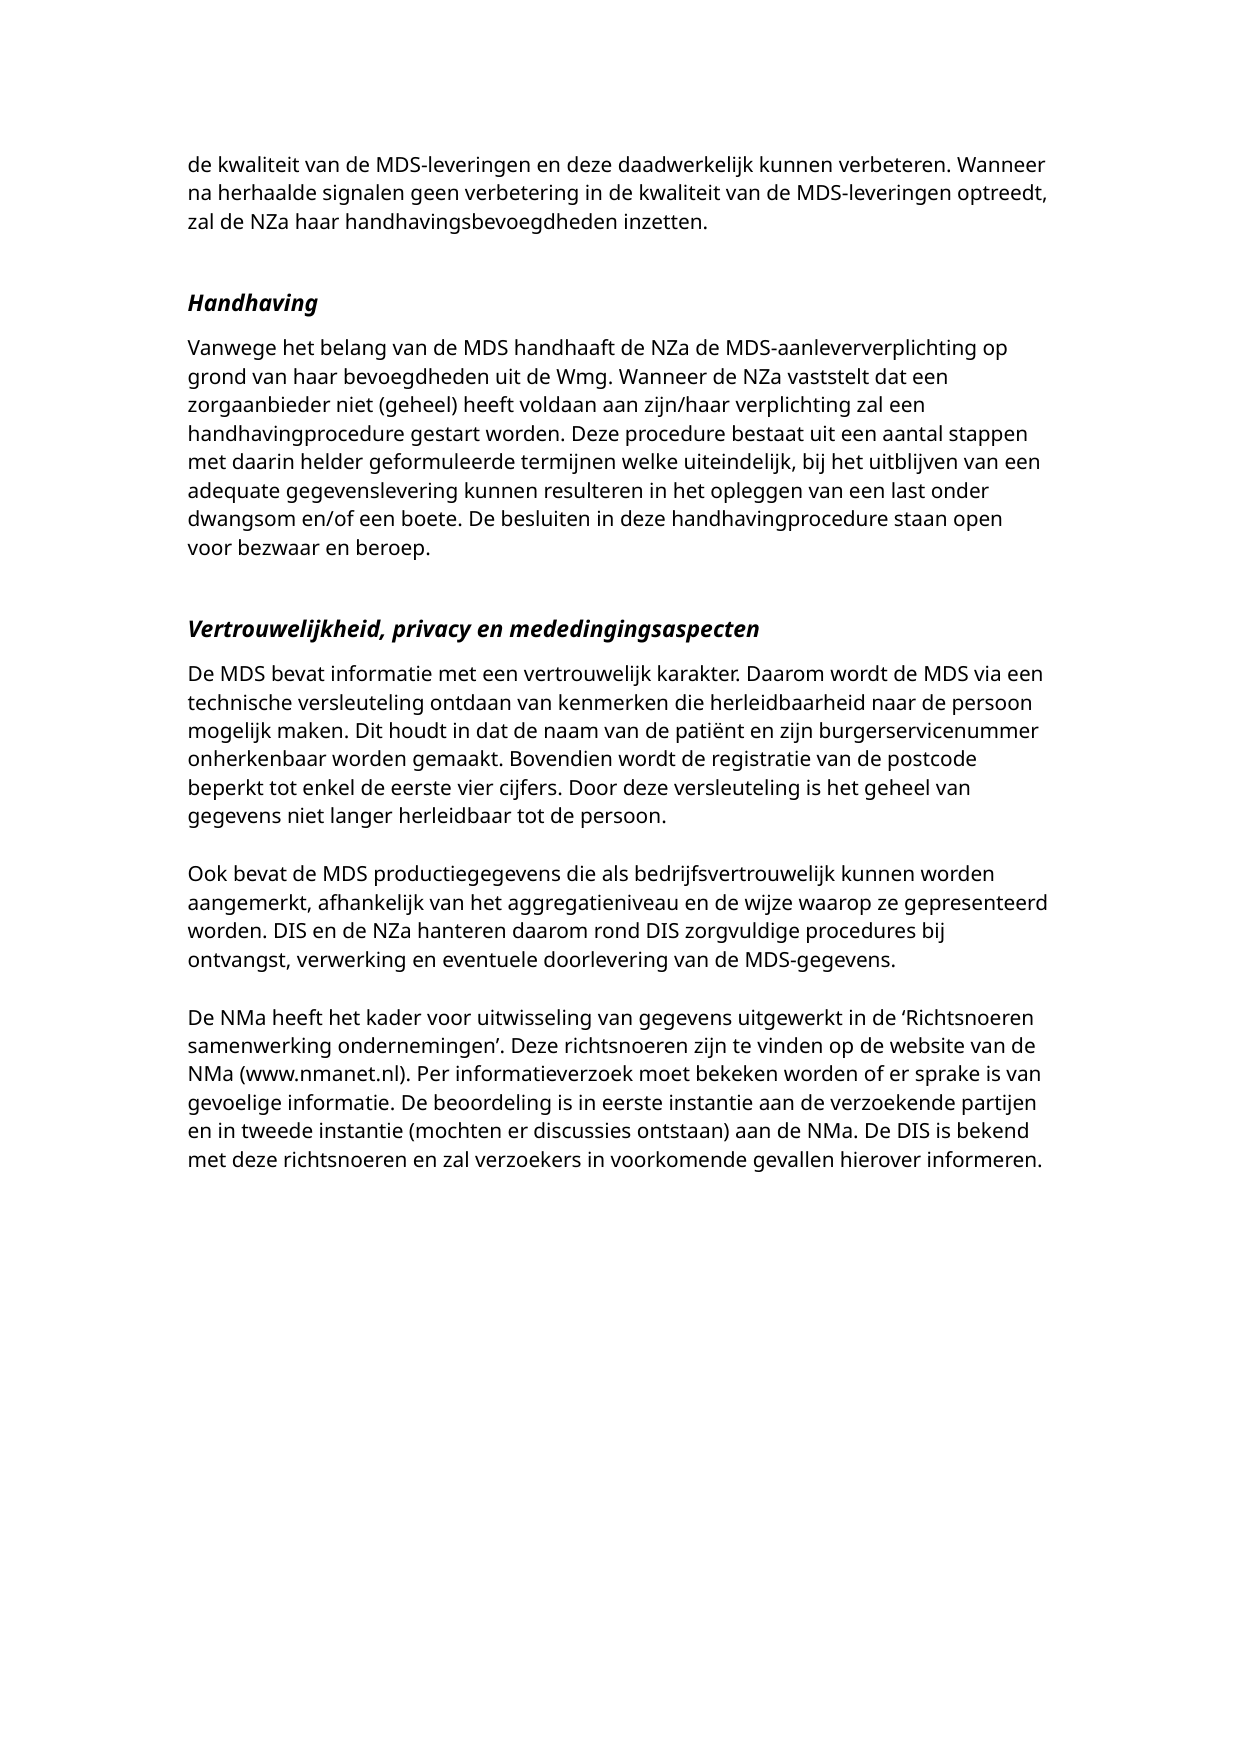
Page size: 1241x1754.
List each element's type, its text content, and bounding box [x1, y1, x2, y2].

text De NMa heeft het kader voor uitwisseling van gegevens uitgewerkt in de ‘Richtsnoeren samenwerking ondernemingen’. Deze richtsnoeren zijn te vinden op de website van de NMa (www.nmanet.nl). Per informatieverzoek moet bekeken worden of er sprake is van gevoelige informatie. De beoordeling is in eerste instantie aan de verzoekende partijen en in tweede instantie (mochten er discussies ontstaan) aan de NMa. De DIS is bekend met deze richtsnoeren en zal verzoekers in voorkomende gevallen hierover informeren. [187, 1003, 1053, 1173]
text de kwaliteit van de MDS-leveringen en deze daadwerkelijk kunnen verbeteren. Wanneer na herhaalde signalen geen verbetering in de kwaliteit van de MDS-leveringen optreedt, zal de NZa haar handhavingsbevoegdheden inzetten. [187, 150, 1053, 235]
text Ook bevat de MDS productiegegevens die als bedrijfsvertrouwelijk kunnen worden aangemerkt, afhankelijk van het aggregatieniveau en de wijze waarop ze gepresenteerd worden. DIS en de NZa hanteren daarom rond DIS zorgvuldige procedures bij ontvangst, verwerking en eventuele doorlevering van de MDS-gegevens. [187, 859, 1053, 973]
subtitle Vertrouwelijkheid, privacy en mededingingsaspecten [187, 613, 1053, 644]
text De MDS bevat informatie met een vertrouwelijk karakter. Daarom wordt de MDS via een technische versleuteling ontdaan van kenmerken die herleidbaarheid naar de persoon mogelijk maken. Dit houdt in dat de naam van de patiënt en zijn burgerservicenummer onherkenbaar worden gemaakt. Bovendien wordt de registratie van de postcode beperkt tot enkel de eerste vier cijfers. Door deze versleuteling is het geheel van gegevens niet langer herleidbaar tot de persoon. [187, 659, 1053, 830]
subtitle Handhaving [187, 287, 1053, 318]
text Vanwege het belang van de MDS handhaaft de NZa de MDS-aanleververplichting op grond van haar bevoegdheden uit de Wmg. Wanneer de NZa vaststelt dat een zorgaanbieder niet (geheel) heeft voldaan aan zijn/haar verplichting zal een handhavingprocedure gestart worden. Deze procedure bestaat uit een aantal stappen met daarin helder geformuleerde termijnen welke uiteindelijk, bij het uitblijven van een adequate gegevenslevering kunnen resulteren in het opleggen van een last onder dwangsom en/of een boete. De besluiten in deze handhavingprocedure staan open voor bezwaar en beroep. [187, 333, 1053, 561]
